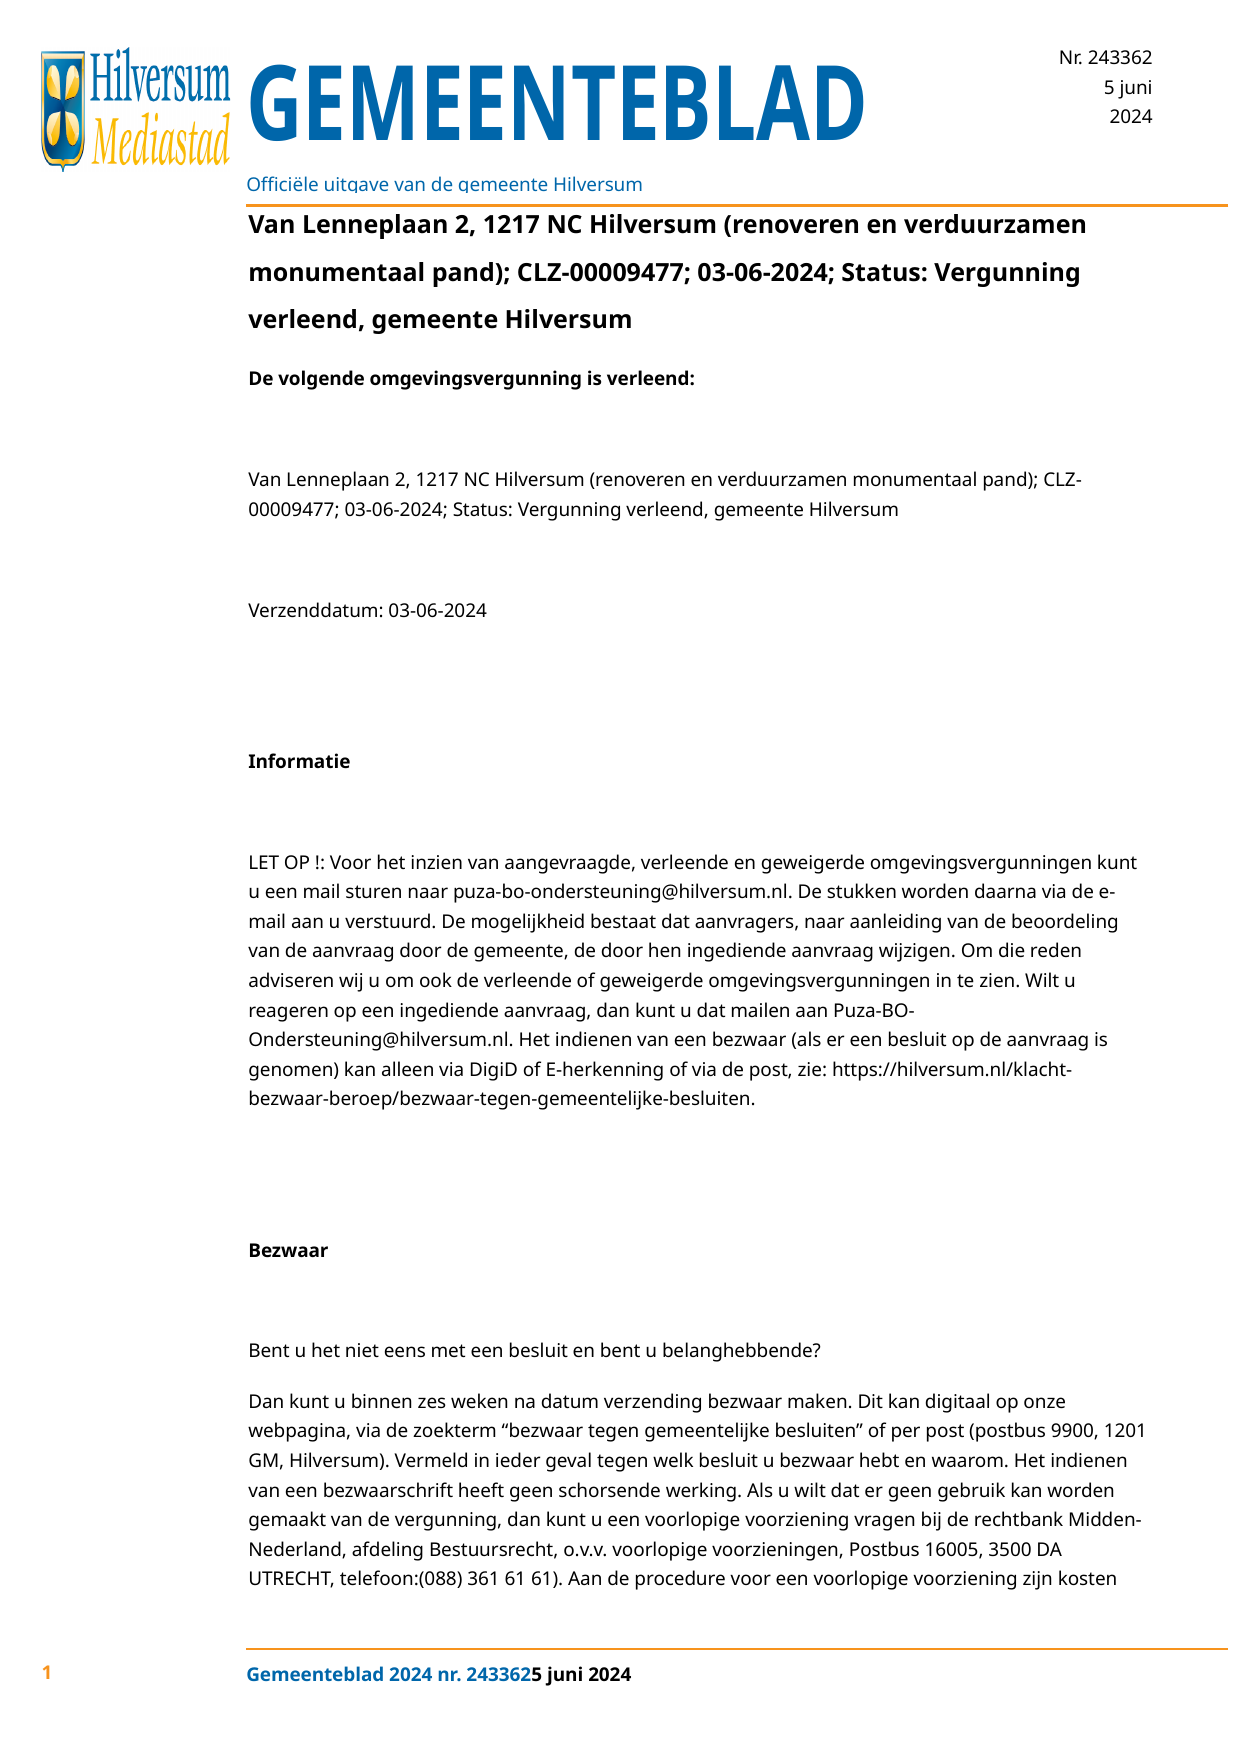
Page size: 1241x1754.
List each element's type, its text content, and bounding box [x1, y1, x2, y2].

text LET OP !: Voor het inzien van aangevraagde, verleende en geweigerde omgevingsvergunningen kunt u een mail sturen naar puza-bo-ondersteuning@hilversum.nl. De stukken worden daarna via de e-mail aan u verstuurd. De mogelijkheid bestaat dat aanvragers, naar aanleiding van de beoordeling van de aanvraag door de gemeente, de door hen ingediende aanvraag wijzigen. Om die reden adviseren wij u om ook de verleende of geweigerde omgevingsvergunningen in te zien. Wilt u reageren op een ingediende aanvraag, dan kunt u dat mailen aan Puza-BO-Ondersteuning@hilversum.nl. Het indienen van een bezwaar (als er een besluit op de aanvraag is genomen) kan alleen via DigiD of E-herkenning of via de post, zie: https://hilversum.nl/klacht-bezwaar-beroep/bezwaar-tegen-gemeentelijke-besluiten. [248, 849, 1152, 1111]
text Informatie [248, 748, 1152, 774]
text Bent u het niet eens met een besluit en bent u belanghebbende? [248, 1338, 1152, 1363]
text Verzenddatum: 03-06-2024 [248, 597, 1152, 622]
text Bezwaar [248, 1237, 1152, 1262]
text De volgende omgevingsvergunning is verleend: [248, 366, 1152, 391]
text Van Lenneplaan 2, 1217 NC Hilversum (renoveren en verduurzamen monumentaal pand); CLZ-00009477; 03-06-2024; Status: Vergunning verleend, gemeente Hilversum [248, 207, 1152, 336]
picture [41, 47, 231, 172]
text Van Lenneplaan 2, 1217 NC Hilversum (renoveren en verduurzamen monumentaal pand); CLZ-00009477; 03-06-2024; Status: Vergunning verleend, gemeente Hilversum [248, 466, 1152, 522]
text Dan kunt u binnen zes weken na datum verzending bezwaar maken. Dit kan digitaal op onze webpagina, via de zoekterm “bezwaar tegen gemeentelijke besluiten” of per post (postbus 9900, 1201 GM, Hilversum). Vermeld in ieder geval tegen welk besluit u bezwaar hebt en waarom. Het indienen van een bezwaarschrift heeft geen schorsende werking. Als u wilt dat er geen gebruik kan worden gemaakt van de vergunning, dan kunt u een voorlopige voorziening vragen bij de rechtbank Midden-Nederland, afdeling Bestuursrecht, o.v.v. voorlopige voorzieningen, Postbus 16005, 3500 DA UTRECHT, telefoon:(088) 361 61 61). Aan de procedure voor een voorlopige voorziening zijn kosten [248, 1388, 1152, 1591]
